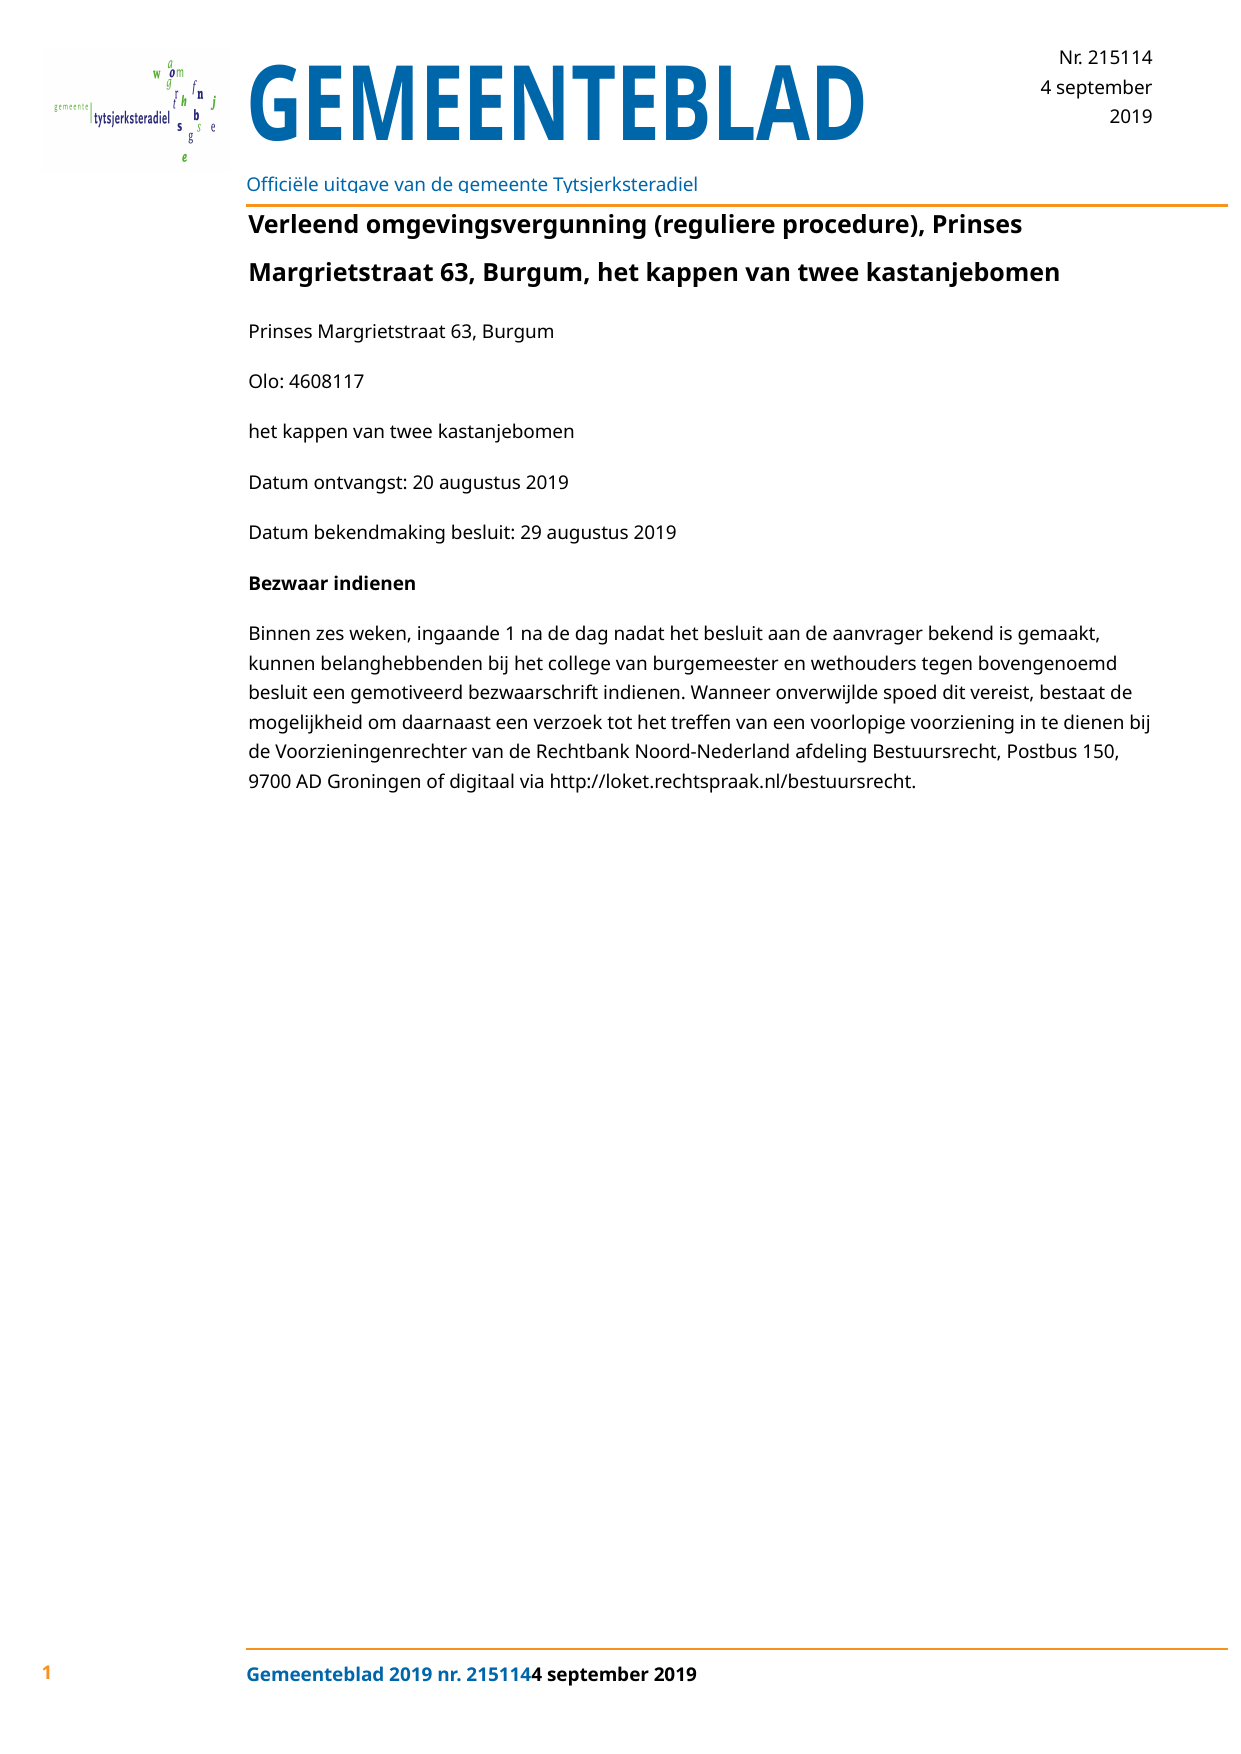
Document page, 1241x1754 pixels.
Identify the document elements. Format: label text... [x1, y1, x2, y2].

text Bezwaar indienen [248, 570, 1152, 596]
picture [41, 47, 231, 172]
text Datum ontvangst: 20 augustus 2019 [248, 469, 1152, 495]
text Binnen zes weken, ingaande 1 na de dag nadat het besluit aan de aanvrager bekend is gemaakt, kunnen belanghebbenden bij het college van burgemeester en wethouders tegen bovengenoemd besluit een gemotiveerd bezwaarschrift indienen. Wanneer onverwijlde spoed dit vereist, bestaat de mogelijkheid om daarnaast een verzoek tot het treffen van een voorlopige voorziening in te dienen bij de Voorzieningenrechter van de Rechtbank Noord-Nederland afdeling Bestuursrecht, Postbus 150, 9700 AD Groningen of digitaal via http://loket.rechtspraak.nl/bestuursrecht. [248, 620, 1152, 794]
text het kappen van twee kastanjebomen [248, 419, 1152, 444]
text Prinses Margrietstraat 63, Burgum [248, 318, 1152, 344]
text Verleend omgevingsvergunning (reguliere procedure), Prinses Margrietstraat 63, Burgum, het kappen van twee kastanjebomen [248, 207, 1152, 288]
text Datum bekendmaking besluit: 29 augustus 2019 [248, 519, 1152, 545]
text Olo: 4608117 [248, 368, 1152, 394]
